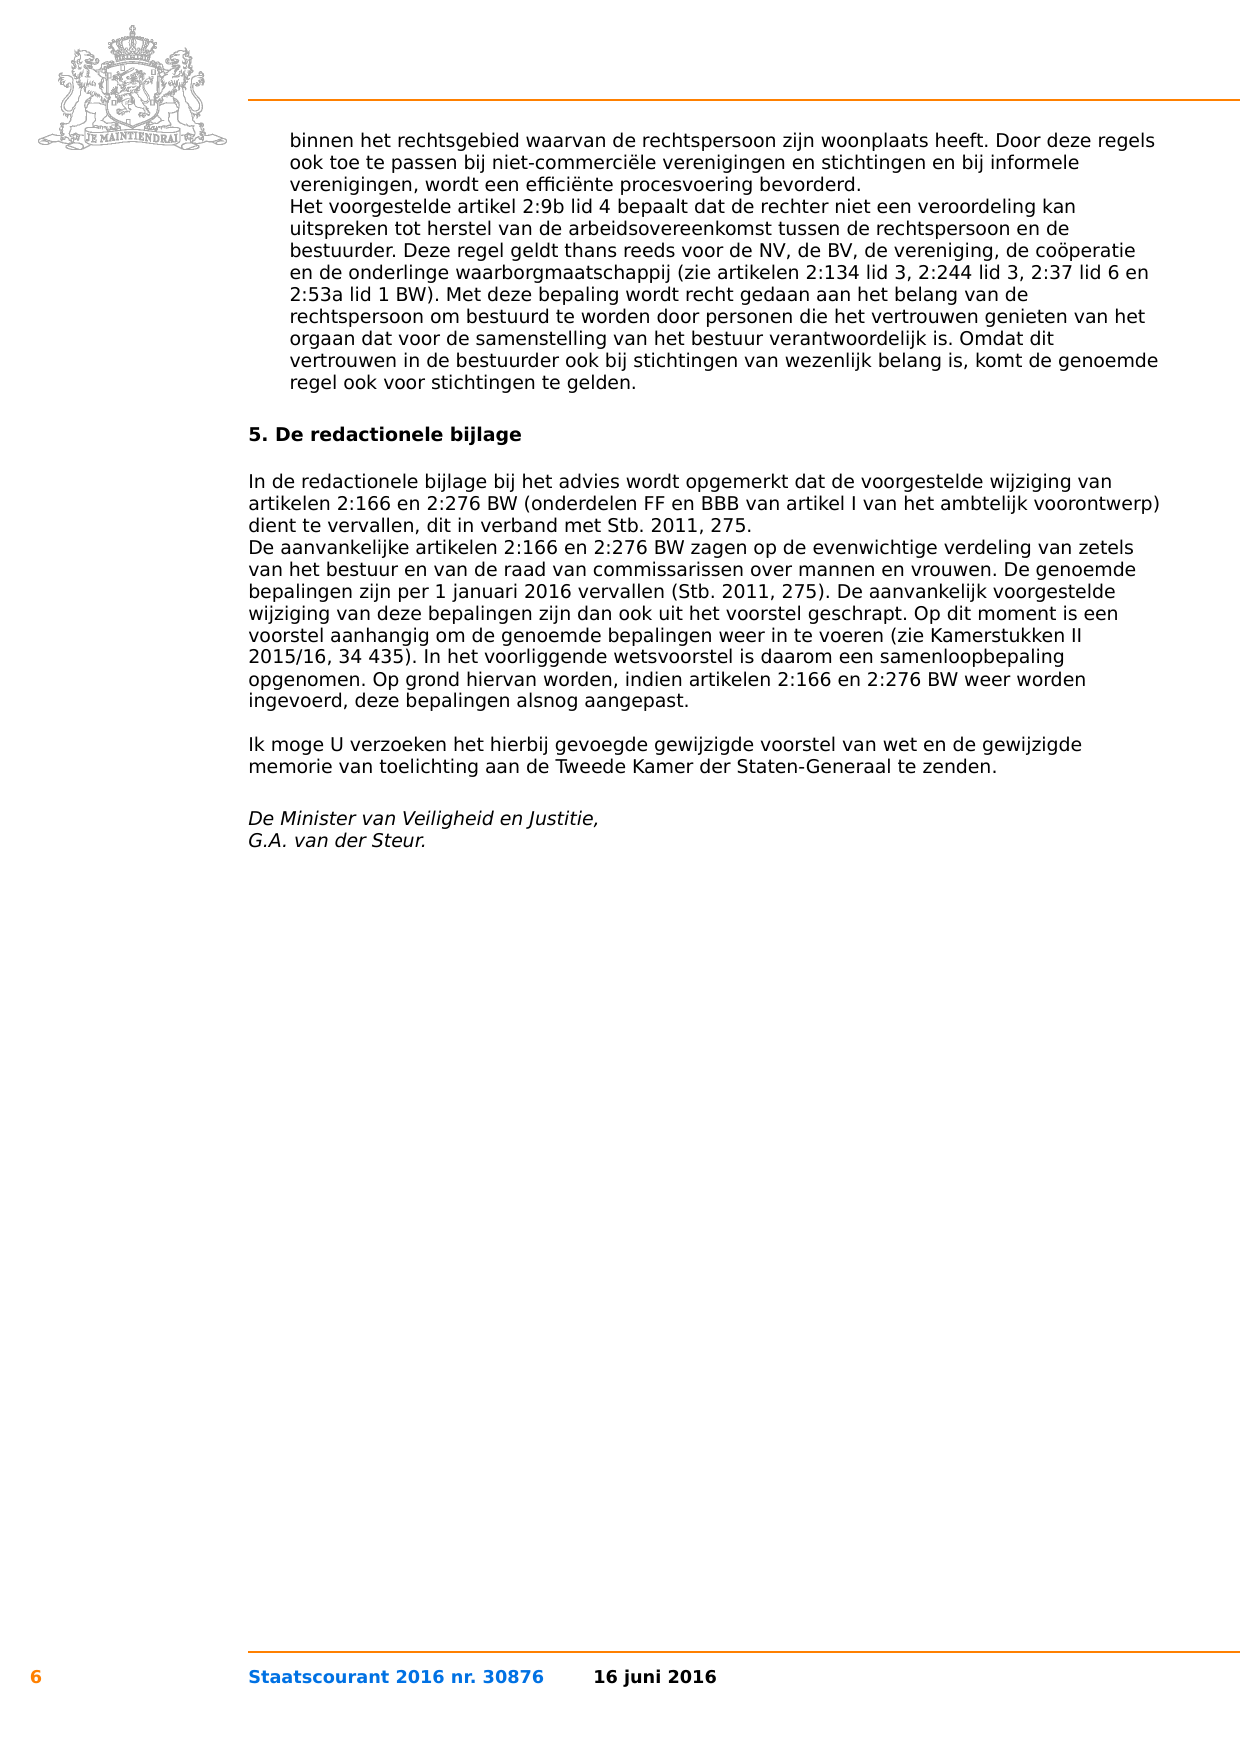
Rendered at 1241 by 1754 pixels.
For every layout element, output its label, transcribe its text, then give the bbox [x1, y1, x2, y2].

text De Minister van Veiligheid en Justitie, G.A. van der Steur. [248, 808, 1163, 852]
text Het voorgestelde artikel 2:9b lid 4 bepaalt dat de rechter niet een veroordeling kan uitspreken tot herstel van de arbeidsovereenkomst tussen de rechtspersoon en de bestuurder. Deze regel geldt thans reeds voor de NV, de BV, de vereniging, de coöperatie en de onderlinge waarborgmaatschappij (zie artikelen 2:134 lid 3, 2:244 lid 3, 2:37 lid 6 en 2:53a lid 1 BW). Met deze bepaling wordt recht gedaan aan het belang van de rechtspersoon om bestuurd te worden door personen die het vertrouwen genieten van het orgaan dat voor de samenstelling van het bestuur verantwoordelijk is. Omdat dit vertrouwen in de bestuurder ook bij stichtingen van wezenlijk belang is, komt de genoemde regel ook voor stichtingen te gelden. [289, 196, 1163, 394]
text De aanvankelijke artikelen 2:166 en 2:276 BW zagen op de evenwichtige verdeling van zetels van het bestuur en van de raad van commissarissen over mannen en vrouwen. De genoemde bepalingen zijn per 1 januari 2016 vervallen (Stb. 2011, 275). De aanvankelijk voorgestelde wijziging van deze bepalingen zijn dan ook uit het voorstel geschrapt. Op dit moment is een voorstel aanhangig om de genoemde bepalingen weer in te voeren (zie Kamerstukken II 2015/16, 34 435). In het voorliggende wetsvoorstel is daarom een samenloopbepaling opgenomen. Op grond hiervan worden, indien artikelen 2:166 en 2:276 BW weer worden ingevoerd, deze bepalingen alsnog aangepast. [248, 537, 1163, 712]
text Ik moge U verzoeken het hierbij gevoegde gewijzigde voorstel van wet en de gewijzigde memorie van toelichting aan de Tweede Kamer der Staten-Generaal te zenden. [248, 734, 1163, 778]
picture [38, 25, 227, 150]
text binnen het rechtsgebied waarvan de rechtspersoon zijn woonplaats heeft. Door deze regels ook toe te passen bij niet-commerciële verenigingen en stichtingen en bij informele verenigingen, wordt een efficiënte procesvoering bevorderd. [289, 130, 1163, 196]
subtitle 5. De redactionele bijlage [248, 424, 1163, 446]
text In de redactionele bijlage bij het advies wordt opgemerkt dat de voorgestelde wijziging van artikelen 2:166 en 2:276 BW (onderdelen FF en BBB van artikel I van het ambtelijk voorontwerp) dient te vervallen, dit in verband met Stb. 2011, 275. [248, 471, 1163, 537]
